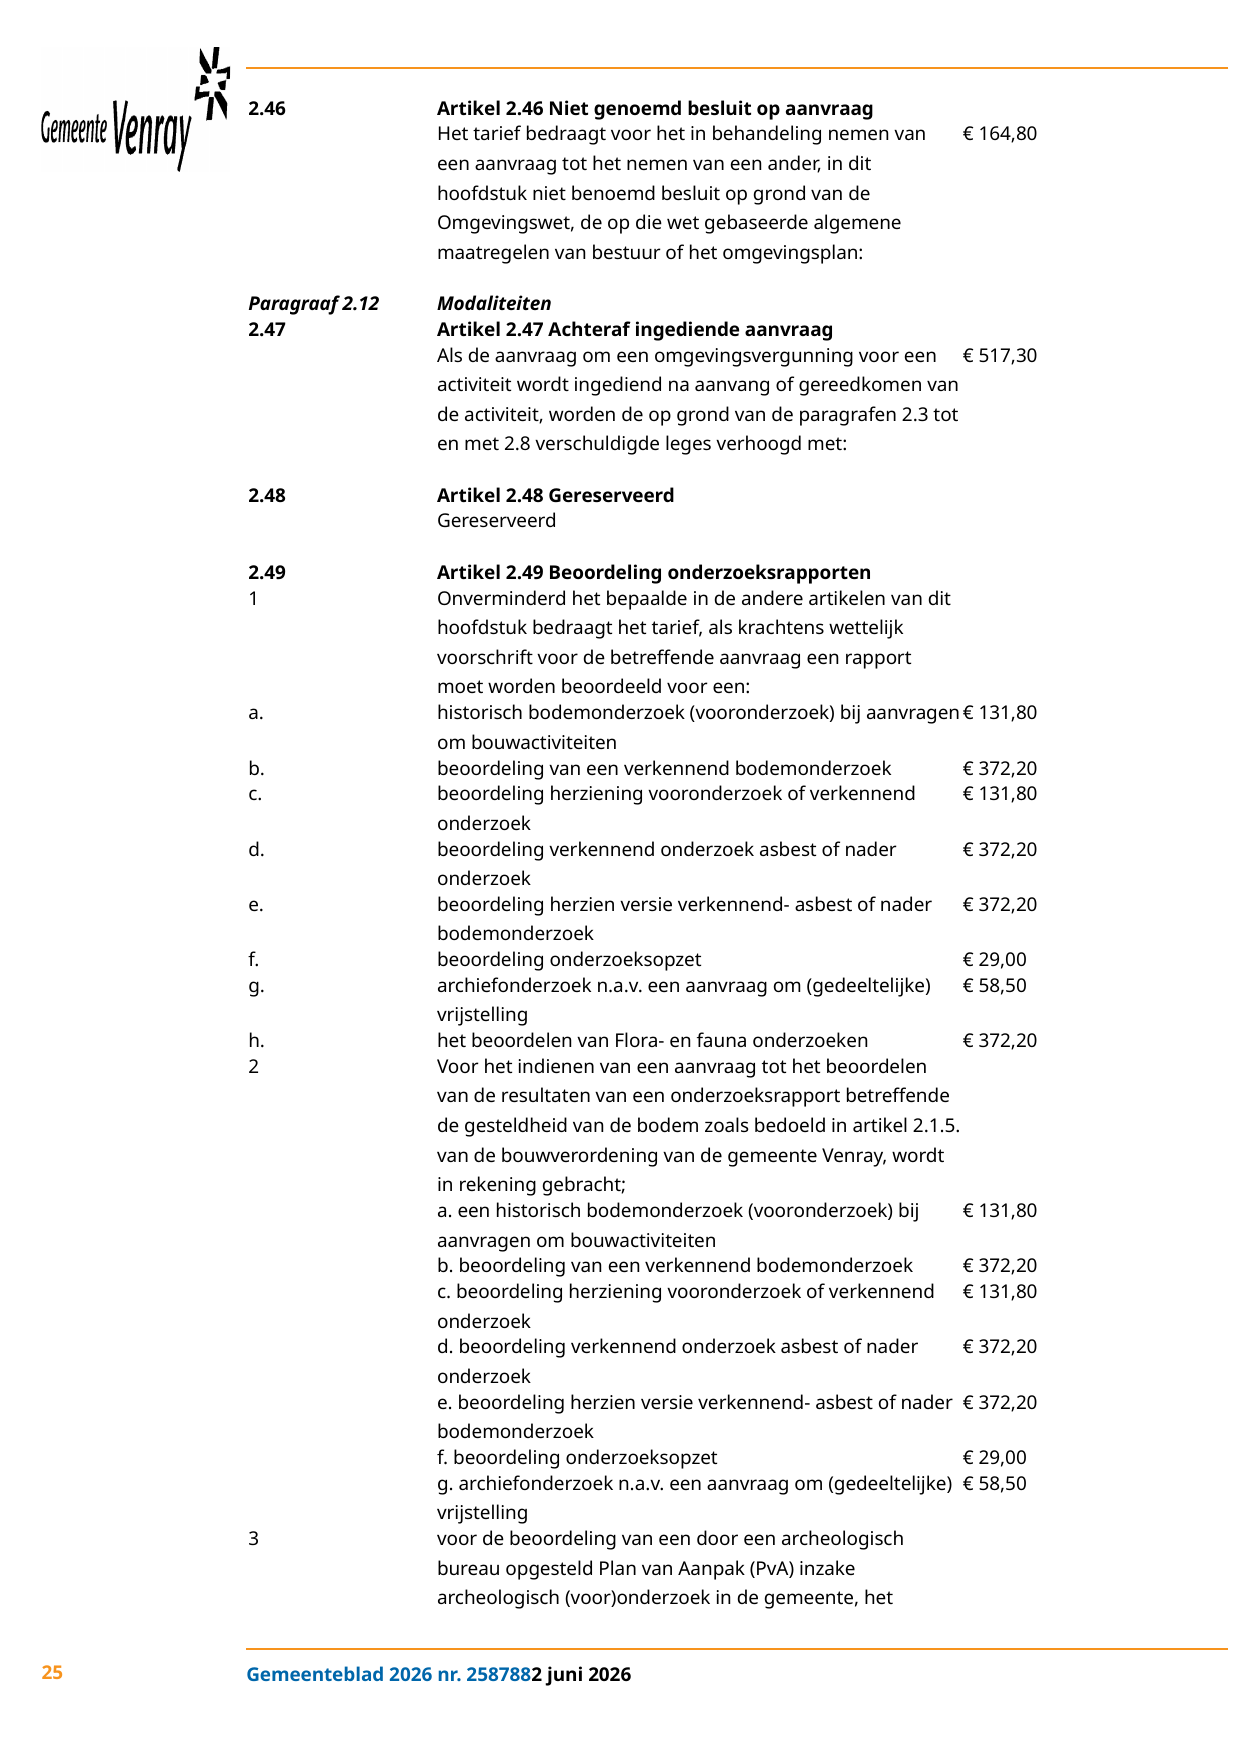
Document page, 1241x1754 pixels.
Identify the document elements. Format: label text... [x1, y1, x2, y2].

table_cell [248, 121, 437, 264]
table_cell voor de beoordeling van een door een archeologisch bureau opgesteld Plan van Aanpak (PvA) inzake archeologisch (voor)onderzoek in de gemeente, het [437, 1525, 963, 1610]
table_cell € 131,80 [963, 1278, 1152, 1333]
table_cell Artikel 2.48 Gereserveerd [437, 482, 963, 508]
table_cell [248, 456, 437, 482]
table_cell € 372,20 [963, 1334, 1152, 1389]
table_cell Artikel 2.46 Niet genoemd besluit op aanvraag [437, 95, 963, 121]
table_cell het beoordelen van Flora- en fauna onderzoeken [437, 1028, 963, 1053]
table_cell [963, 1525, 1152, 1610]
table_cell [248, 1470, 437, 1525]
table_cell € 131,80 [963, 1197, 1152, 1252]
table_cell € 164,80 [963, 121, 1152, 264]
table_cell Voor het indienen van een aanvraag tot het beoordelen van de resultaten van een onderzoeksrapport betreffende de gesteldheid van de bodem zoals bedoeld in artikel 2.1.5. van de bouwverordening van de gemeente Venray, wordt in rekening gebracht; [437, 1053, 963, 1197]
table_cell [963, 508, 1152, 533]
table_cell € 372,20 [963, 755, 1152, 780]
table_cell a. een historisch bodemonderzoek (vooronderzoek) bij aanvragen om bouwactiviteiten [437, 1197, 963, 1252]
table_cell 2.46 [248, 95, 437, 121]
table_cell [963, 95, 1152, 121]
table_cell € 29,00 [963, 946, 1152, 972]
table_cell 2.47 [248, 316, 437, 342]
picture [41, 47, 231, 172]
table_cell f. [248, 946, 437, 972]
table_cell g. archiefonderzoek n.a.v. een aanvraag om (gedeeltelijke) vrijstelling [437, 1470, 963, 1525]
table_cell g. [248, 972, 437, 1027]
table_cell [963, 456, 1152, 482]
table_cell Onverminderd het bepaalde in de andere artikelen van dit hoofdstuk bedraagt het tarief, als krachtens wettelijk voorschrift voor de betreffende aanvraag een rapport moet worden beoordeeld voor een: [437, 585, 963, 699]
table_cell f. beoordeling onderzoeksopzet [437, 1444, 963, 1470]
table_cell [248, 508, 437, 533]
table_cell € 131,80 [963, 780, 1152, 836]
table_cell [437, 265, 963, 290]
table_cell € 372,20 [963, 1253, 1152, 1278]
table_cell [963, 482, 1152, 508]
table_cell beoordeling herziening vooronderzoek of verkennend onderzoek [437, 780, 963, 836]
table_cell € 29,00 [963, 1444, 1152, 1470]
table_cell Artikel 2.49 Beoordeling onderzoeksrapporten [437, 559, 963, 585]
table_cell a. [248, 699, 437, 755]
table_cell Modaliteiten [437, 290, 963, 316]
table_cell [963, 559, 1152, 585]
table_cell 3 [248, 1525, 437, 1610]
table_cell € 372,20 [963, 1389, 1152, 1444]
table_cell [248, 1444, 437, 1470]
table_cell [248, 1278, 437, 1333]
table_cell Als de aanvraag om een omgevingsvergunning voor een activiteit wordt ingediend na aanvang of gereedkomen van de activiteit, worden de op grond van de paragrafen 2.3 tot en met 2.8 verschuldigde leges verhoogd met: [437, 342, 963, 456]
table_cell [963, 585, 1152, 699]
table_cell beoordeling herzien versie verkennend- asbest of nader bodemonderzoek [437, 891, 963, 946]
table_cell € 517,30 [963, 342, 1152, 456]
table_cell historisch bodemonderzoek (vooronderzoek) bij aanvragen om bouwactiviteiten [437, 699, 963, 755]
table_cell Artikel 2.47 Achteraf ingediende aanvraag [437, 316, 963, 342]
table_cell c. [248, 780, 437, 836]
table_cell 2.48 [248, 482, 437, 508]
table_cell e. beoordeling herzien versie verkennend- asbest of nader bodemonderzoek [437, 1389, 963, 1444]
table_cell [963, 290, 1152, 316]
table_cell [248, 1334, 437, 1389]
table_cell 2.49 [248, 559, 437, 585]
table_cell [248, 534, 437, 559]
table_cell € 58,50 [963, 972, 1152, 1027]
table_cell [437, 456, 963, 482]
table_cell b. beoordeling van een verkennend bodemonderzoek [437, 1253, 963, 1278]
table_cell 1 [248, 585, 437, 699]
table_cell € 131,80 [963, 699, 1152, 755]
table_cell c. beoordeling herziening vooronderzoek of verkennend onderzoek [437, 1278, 963, 1333]
table_cell € 58,50 [963, 1470, 1152, 1525]
table_cell [248, 1197, 437, 1252]
table_cell [248, 265, 437, 290]
table_cell beoordeling onderzoeksopzet [437, 946, 963, 972]
table_cell Het tarief bedraagt voor het in behandeling nemen van een aanvraag tot het nemen van een ander, in dit hoofdstuk niet benoemd besluit op grond van de Omgevingswet, de op die wet gebaseerde algemene maatregelen van bestuur of het omgevingsplan: [437, 121, 963, 264]
table_cell [963, 265, 1152, 290]
table_cell d. beoordeling verkennend onderzoek asbest of nader onderzoek [437, 1334, 963, 1389]
table_cell e. [248, 891, 437, 946]
table_cell [963, 534, 1152, 559]
table_cell Paragraaf 2.12 [248, 290, 437, 316]
table_cell € 372,20 [963, 891, 1152, 946]
table_cell h. [248, 1028, 437, 1053]
table_cell beoordeling verkennend onderzoek asbest of nader onderzoek [437, 836, 963, 891]
table_cell € 372,20 [963, 1028, 1152, 1053]
table_cell [963, 316, 1152, 342]
table_cell Gereserveerd [437, 508, 963, 533]
table_cell b. [248, 755, 437, 780]
table_cell [963, 1053, 1152, 1197]
table_cell archiefonderzoek n.a.v. een aanvraag om (gedeeltelijke) vrijstelling [437, 972, 963, 1027]
table_cell [437, 534, 963, 559]
table_cell [248, 1389, 437, 1444]
table_cell [248, 1253, 437, 1278]
table_cell beoordeling van een verkennend bodemonderzoek [437, 755, 963, 780]
table_cell d. [248, 836, 437, 891]
table_cell 2 [248, 1053, 437, 1197]
table_cell [248, 342, 437, 456]
table_cell € 372,20 [963, 836, 1152, 891]
